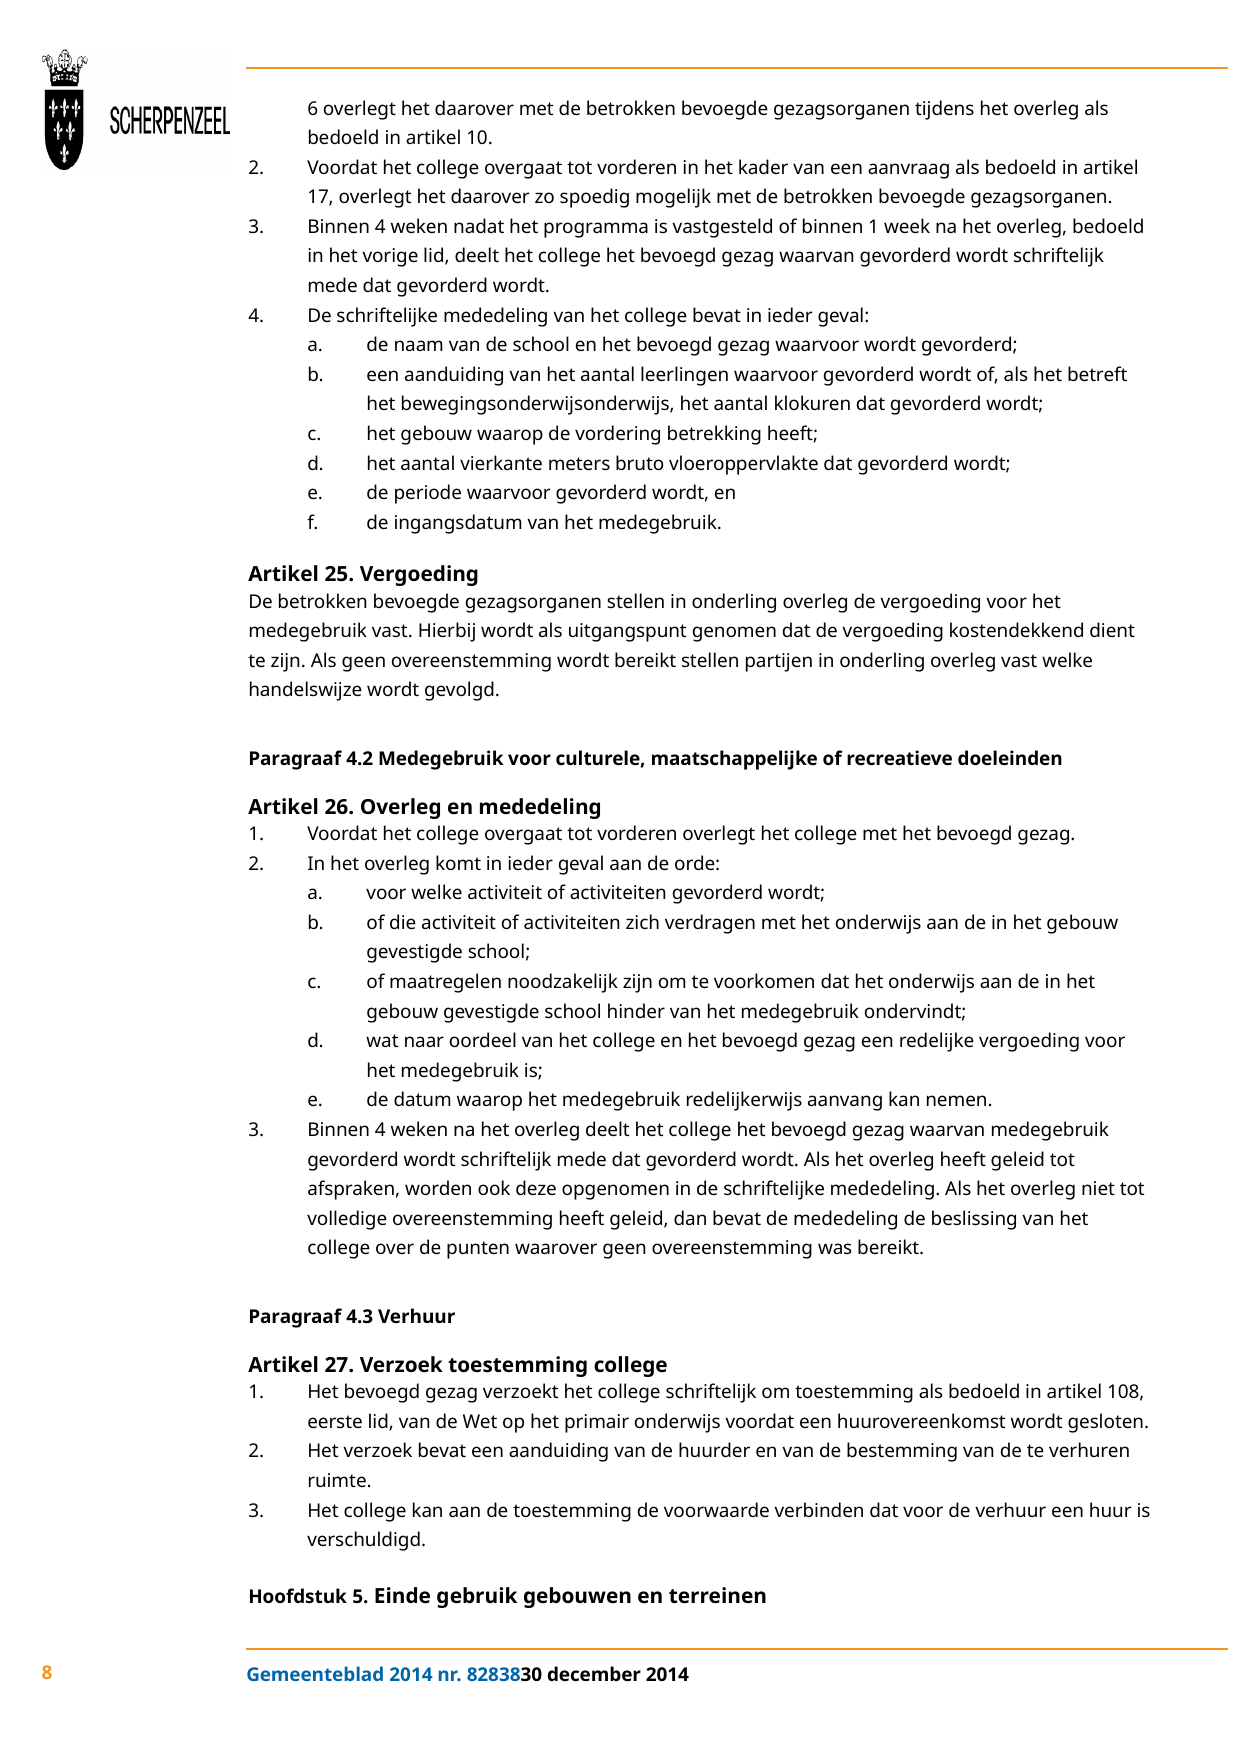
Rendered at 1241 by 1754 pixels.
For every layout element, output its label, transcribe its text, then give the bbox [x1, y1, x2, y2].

list de naam van de school en het bevoegd gezag waarvoor wordt gevorderd; [307, 331, 1152, 357]
list of maatregelen noodzakelijk zijn om te voorkomen dat het onderwijs aan de in het gebouw gevestigde school hinder van het medegebruik ondervindt; [307, 968, 1152, 1024]
text Artikel 27. Verzoek toestemming college [248, 1350, 1152, 1378]
list een aanduiding van het aantal leerlingen waarvoor gevorderd wordt of, als het betreft het bewegingsonderwijsonderwijs, het aantal klokuren dat gevorderd wordt; [307, 361, 1152, 416]
text De betrokken bevoegde gezagsorganen stellen in onderling overleg de vergoeding voor het medegebruik vast. Hierbij wordt als uitgangspunt genomen dat de vergoeding kostendekkend dient te zijn. Als geen overeenstemming wordt bereikt stellen partijen in onderling overleg vast welke handelswijze wordt gevolgd. [248, 588, 1152, 702]
list wat naar oordeel van het college en het bevoegd gezag een redelijke vergoeding voor het medegebruik is; [307, 1027, 1152, 1083]
list De schriftelijke mededeling van het college bevat in ieder geval: [248, 302, 1152, 328]
text Artikel 26. Overleg en mededeling [248, 792, 1152, 820]
list Het college kan aan de toestemming de voorwaarde verbinden dat voor de verhuur een huur is verschuldigd. [248, 1497, 1152, 1552]
picture [41, 47, 231, 172]
list voor welke activiteit of activiteiten gevorderd wordt; [307, 879, 1152, 905]
text Paragraaf 4.2 Medegebruik voor culturele, maatschappelijke of recreatieve doeleinden [248, 745, 1152, 771]
list de datum waarop het medegebruik redelijkerwijs aanvang kan nemen. [307, 1087, 1152, 1112]
list Voordat het college overgaat tot vorderen overlegt het college met het bevoegd gezag. [248, 820, 1152, 846]
list Het verzoek bevat een aanduiding van de huurder en van de bestemming van de te verhuren ruimte. [248, 1438, 1152, 1493]
list het gebouw waarop de vordering betrekking heeft; [307, 420, 1152, 446]
list Het bevoegd gezag verzoekt het college schriftelijk om toestemming als bedoeld in artikel 108, eerste lid, van de Wet op het primair onderwijs voordat een huurovereenkomst wordt gesloten. [248, 1378, 1152, 1434]
text Paragraaf 4.3 Verhuur [248, 1303, 1152, 1329]
list Voordat het college overgaat tot vorderen in het kader van een aanvraag als bedoeld in artikel 17, overlegt het daarover zo spoedig mogelijk met de betrokken bevoegde gezagsorganen. [248, 154, 1152, 209]
list het aantal vierkante meters bruto vloeroppervlakte dat gevorderd wordt; [307, 450, 1152, 476]
list Binnen 4 weken na het overleg deelt het college het bevoegd gezag waarvan medegebruik gevorderd wordt schriftelijk mede dat gevorderd wordt. Als het overleg heeft geleid tot afspraken, worden ook deze opgenomen in de schriftelijke mededeling. Als het overleg niet tot volledige overeenstemming heeft geleid, dan bevat de mededeling de beslissing van het college over de punten waarover geen overeenstemming was bereikt. [248, 1116, 1152, 1260]
list de ingangsdatum van het medegebruik. [307, 509, 1152, 535]
list of die activiteit of activiteiten zich verdragen met het onderwijs aan de in het gebouw gevestigde school; [307, 909, 1152, 964]
list In het overleg komt in ieder geval aan de orde: [248, 850, 1152, 876]
text Hoofdstuk 5. Einde gebruik gebouwen en terreinen [248, 1582, 1152, 1610]
list Binnen 4 weken nadat het programma is vastgesteld of binnen 1 week na het overleg, bedoeld in het vorige lid, deelt het college het bevoegd gezag waarvan gevorderd wordt schriftelijk mede dat gevorderd wordt. [248, 213, 1152, 298]
list de periode waarvoor gevorderd wordt, en [307, 479, 1152, 505]
text Artikel 25. Vergoeding [248, 559, 1152, 588]
list 6 overlegt het daarover met de betrokken bevoegde gezagsorganen tijdens het overleg als bedoeld in artikel 10. [248, 95, 1152, 150]
